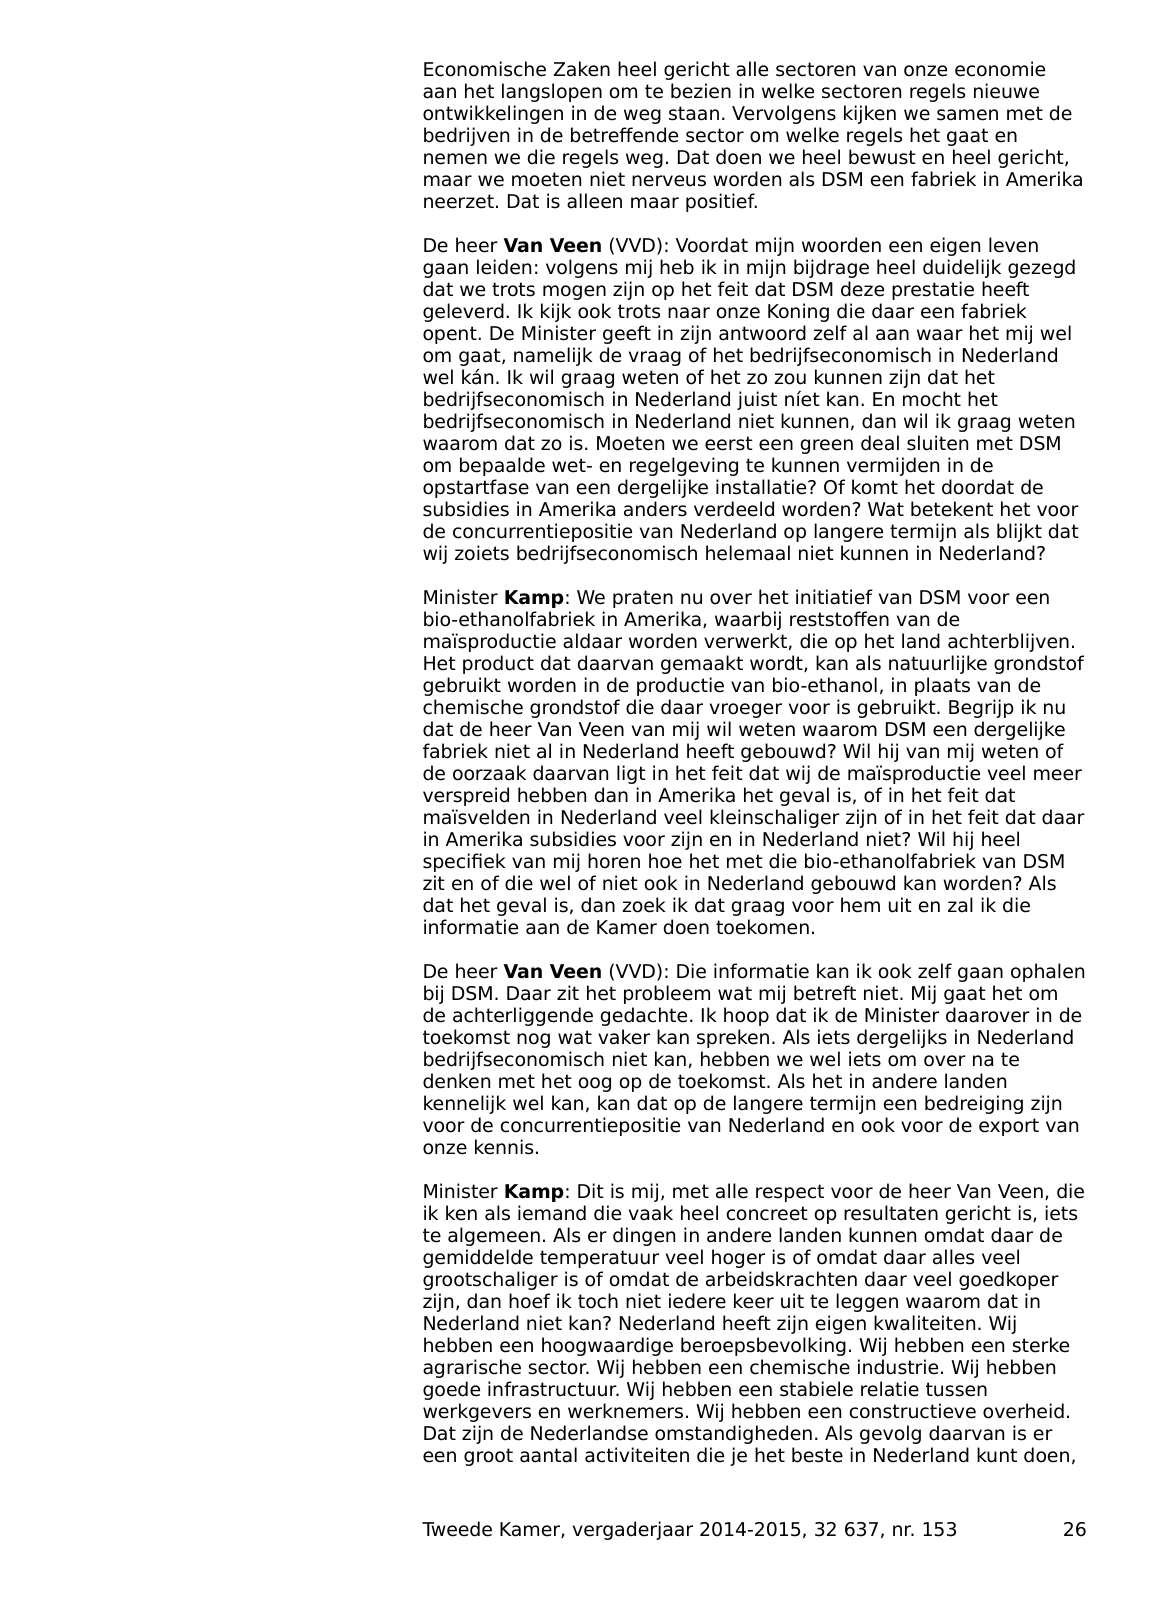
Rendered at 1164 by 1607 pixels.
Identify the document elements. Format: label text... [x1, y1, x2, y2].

text De heer Van Veen (VVD): Die informatie kan ik ook zelf gaan ophalen bij DSM. Daar zit het probleem wat mij betreft niet. Mij gaat het om de achterliggende gedachte. Ik hoop dat ik de Minister daarover in de toekomst nog wat vaker kan spreken. Als iets dergelijks in Nederland bedrijfseconomisch niet kan, hebben we wel iets om over na te denken met het oog op de toekomst. Als het in andere landen kennelijk wel kan, kan dat op de langere termijn een bedreiging zijn voor de concurrentiepositie van Nederland en ook voor de export van onze kennis. [422, 961, 1087, 1159]
text Economische Zaken heel gericht alle sectoren van onze economie aan het langslopen om te bezien in welke sectoren regels nieuwe ontwikkelingen in de weg staan. Vervolgens kijken we samen met de bedrijven in de betreffende sector om welke regels het gaat en nemen we die regels weg. Dat doen we heel bewust en heel gericht, maar we moeten niet nerveus worden als DSM een fabriek in Amerika neerzet. Dat is alleen maar positief. [422, 59, 1087, 213]
text De heer Van Veen (VVD): Voordat mijn woorden een eigen leven gaan leiden: volgens mij heb ik in mijn bijdrage heel duidelijk gezegd dat we trots mogen zijn op het feit dat DSM deze prestatie heeft geleverd. Ik kijk ook trots naar onze Koning die daar een fabriek opent. De Minister geeft in zijn antwoord zelf al aan waar het mij wel om gaat, namelijk de vraag of het bedrijfseconomisch in Nederland wel kán. Ik wil graag weten of het zo zou kunnen zijn dat het bedrijfseconomisch in Nederland juist níet kan. En mocht het bedrijfseconomisch in Nederland niet kunnen, dan wil ik graag weten waarom dat zo is. Moeten we eerst een green deal sluiten met DSM om bepaalde wet- en regelgeving te kunnen vermijden in de opstartfase van een dergelijke installatie? Of komt het doordat de subsidies in Amerika anders verdeeld worden? Wat betekent het voor de concurrentiepositie van Nederland op langere termijn als blijkt dat wij zoiets bedrijfseconomisch helemaal niet kunnen in Nederland? [422, 235, 1087, 565]
text Minister Kamp: We praten nu over het initiatief van DSM voor een bio-ethanolfabriek in Amerika, waarbij reststoffen van de maïsproductie aldaar worden verwerkt, die op het land achterblijven. Het product dat daarvan gemaakt wordt, kan als natuurlijke grondstof gebruikt worden in de productie van bio-ethanol, in plaats van de chemische grondstof die daar vroeger voor is gebruikt. Begrijp ik nu dat de heer Van Veen van mij wil weten waarom DSM een dergelijke fabriek niet al in Nederland heeft gebouwd? Wil hij van mij weten of de oorzaak daarvan ligt in het feit dat wij de maïsproductie veel meer verspreid hebben dan in Amerika het geval is, of in het feit dat maïsvelden in Nederland veel kleinschaliger zijn of in het feit dat daar in Amerika subsidies voor zijn en in Nederland niet? Wil hij heel specifiek van mij horen hoe het met die bio-ethanolfabriek van DSM zit en of die wel of niet ook in Nederland gebouwd kan worden? Als dat het geval is, dan zoek ik dat graag voor hem uit en zal ik die informatie aan de Kamer doen toekomen. [422, 587, 1087, 939]
text Minister Kamp: Dit is mij, met alle respect voor de heer Van Veen, die ik ken als iemand die vaak heel concreet op resultaten gericht is, iets te algemeen. Als er dingen in andere landen kunnen omdat daar de gemiddelde temperatuur veel hoger is of omdat daar alles veel grootschaliger is of omdat de arbeidskrachten daar veel goedkoper zijn, dan hoef ik toch niet iedere keer uit te leggen waarom dat in Nederland niet kan? Nederland heeft zijn eigen kwaliteiten. Wij hebben een hoogwaardige beroepsbevolking. Wij hebben een sterke agrarische sector. Wij hebben een chemische industrie. Wij hebben goede infrastructuur. Wij hebben een stabiele relatie tussen werkgevers en werknemers. Wij hebben een constructieve overheid. Dat zijn de Nederlandse omstandigheden. Als gevolg daarvan is er een groot aantal activiteiten die je het beste in Nederland kunt doen, [422, 1181, 1087, 1467]
